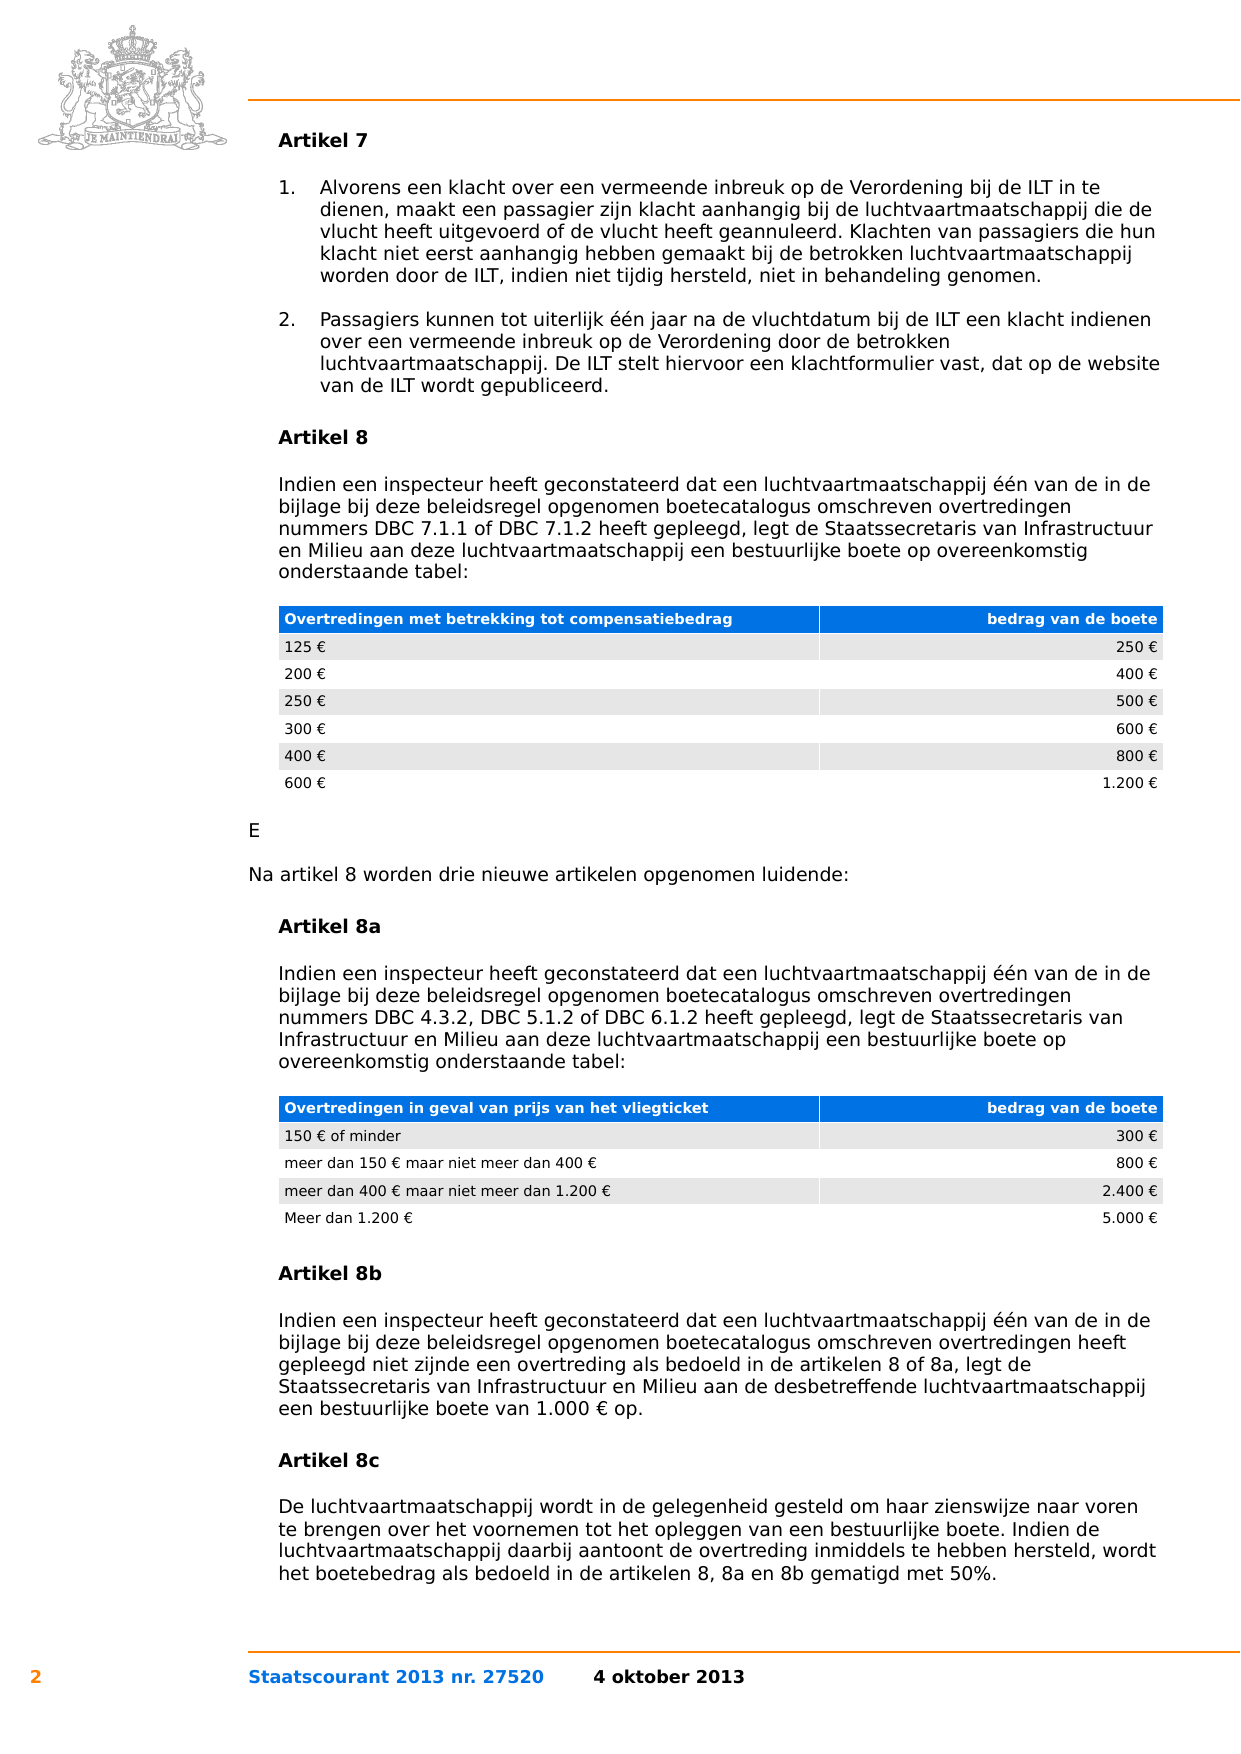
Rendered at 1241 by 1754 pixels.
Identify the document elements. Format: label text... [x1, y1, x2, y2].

text Indien een inspecteur heeft geconstateerd dat een luchtvaartmaatschappij één van de in de bijlage bij deze beleidsregel opgenomen boetecatalogus omschreven overtredingen heeft gepleegd niet zijnde een overtreding als bedoeld in de artikelen 8 of 8a, legt de Staatssecretaris van Infrastructuur en Milieu aan de desbetreffende luchtvaartmaatschappij een bestuurlijke boete van 1.000 € op. [278, 1309, 1163, 1419]
text 2. Passagiers kunnen tot uiterlijk één jaar na de vluchtdatum bij de ILT een klacht indienen over een vermeende inbreuk op de Verordening door de betrokken luchtvaartmaatschappij. De ILT stelt hiervoor een klachtformulier vast, dat op de website van de ILT wordt gepubliceerd. [278, 309, 1163, 397]
table_cell 2.400 € [820, 1178, 1163, 1204]
table_header bedrag van de boete [820, 1096, 1163, 1122]
table_cell 5.000 € [820, 1205, 1163, 1232]
table_cell 500 € [820, 689, 1163, 715]
text 1. Alvorens een klacht over een vermeende inbreuk op de Verordening bij de ILT in te dienen, maakt een passagier zijn klacht aanhangig bij de luchtvaartmaatschappij die de vlucht heeft uitgevoerd of de vlucht heeft geannuleerd. Klachten van passagiers die hun klacht niet eerst aanhangig hebben gemaakt bij de betrokken luchtvaartmaatschappij worden door de ILT, indien niet tijdig hersteld, niet in behandeling genomen. [278, 177, 1163, 287]
table_cell meer dan 400 € maar niet meer dan 1.200 € [279, 1178, 819, 1204]
table_cell 800 € [820, 743, 1163, 770]
table_cell 300 € [820, 1123, 1163, 1149]
table_cell 250 € [279, 689, 819, 715]
table_cell 250 € [820, 634, 1163, 660]
text De luchtvaartmaatschappij wordt in de gelegenheid gesteld om haar zienswijze naar voren te brengen over het voornemen tot het opleggen van een bestuurlijke boete. Indien de luchtvaartmaatschappij daarbij aantoont de overtreding inmiddels te hebben hersteld, wordt het boetebedrag als bedoeld in de artikelen 8, 8a en 8b gematigd met 50%. [278, 1496, 1163, 1584]
table_header bedrag van de boete [820, 606, 1163, 633]
table_cell Meer dan 1.200 € [279, 1205, 819, 1232]
table_cell 600 € [820, 716, 1163, 742]
table_header Overtredingen met betrekking tot compensatiebedrag [279, 606, 819, 633]
table_cell 1.200 € [820, 771, 1163, 797]
picture [38, 25, 227, 150]
subtitle Artikel 7 [278, 130, 1163, 152]
text Na artikel 8 worden drie nieuwe artikelen opgenomen luidende: [248, 864, 1163, 886]
table_cell 600 € [279, 771, 819, 797]
subtitle Artikel 8 [278, 427, 1163, 448]
table_cell meer dan 150 € maar niet meer dan 400 € [279, 1150, 819, 1177]
subtitle Artikel 8a [278, 916, 1163, 938]
subtitle Artikel 8c [278, 1449, 1163, 1471]
table_cell 150 € of minder [279, 1123, 819, 1149]
text Indien een inspecteur heeft geconstateerd dat een luchtvaartmaatschappij één van de in de bijlage bij deze beleidsregel opgenomen boetecatalogus omschreven overtredingen nummers DBC 7.1.1 of DBC 7.1.2 heeft gepleegd, legt de Staatssecretaris van Infrastructuur en Milieu aan deze luchtvaartmaatschappij een bestuurlijke boete op overeenkomstig onderstaande tabel: [278, 473, 1163, 583]
table_cell 300 € [279, 716, 819, 742]
table_cell 400 € [279, 743, 819, 770]
table_cell 400 € [820, 661, 1163, 687]
table_cell 200 € [279, 661, 819, 687]
table_cell 125 € [279, 634, 819, 660]
table_header Overtredingen in geval van prijs van het vliegticket [279, 1096, 819, 1122]
text Indien een inspecteur heeft geconstateerd dat een luchtvaartmaatschappij één van de in de bijlage bij deze beleidsregel opgenomen boetecatalogus omschreven overtredingen nummers DBC 4.3.2, DBC 5.1.2 of DBC 6.1.2 heeft gepleegd, legt de Staatssecretaris van Infrastructuur en Milieu aan deze luchtvaartmaatschappij een bestuurlijke boete op overeenkomstig onderstaande tabel: [278, 963, 1163, 1073]
text E [248, 820, 1163, 842]
subtitle Artikel 8b [278, 1263, 1163, 1284]
table_cell 800 € [820, 1150, 1163, 1177]
